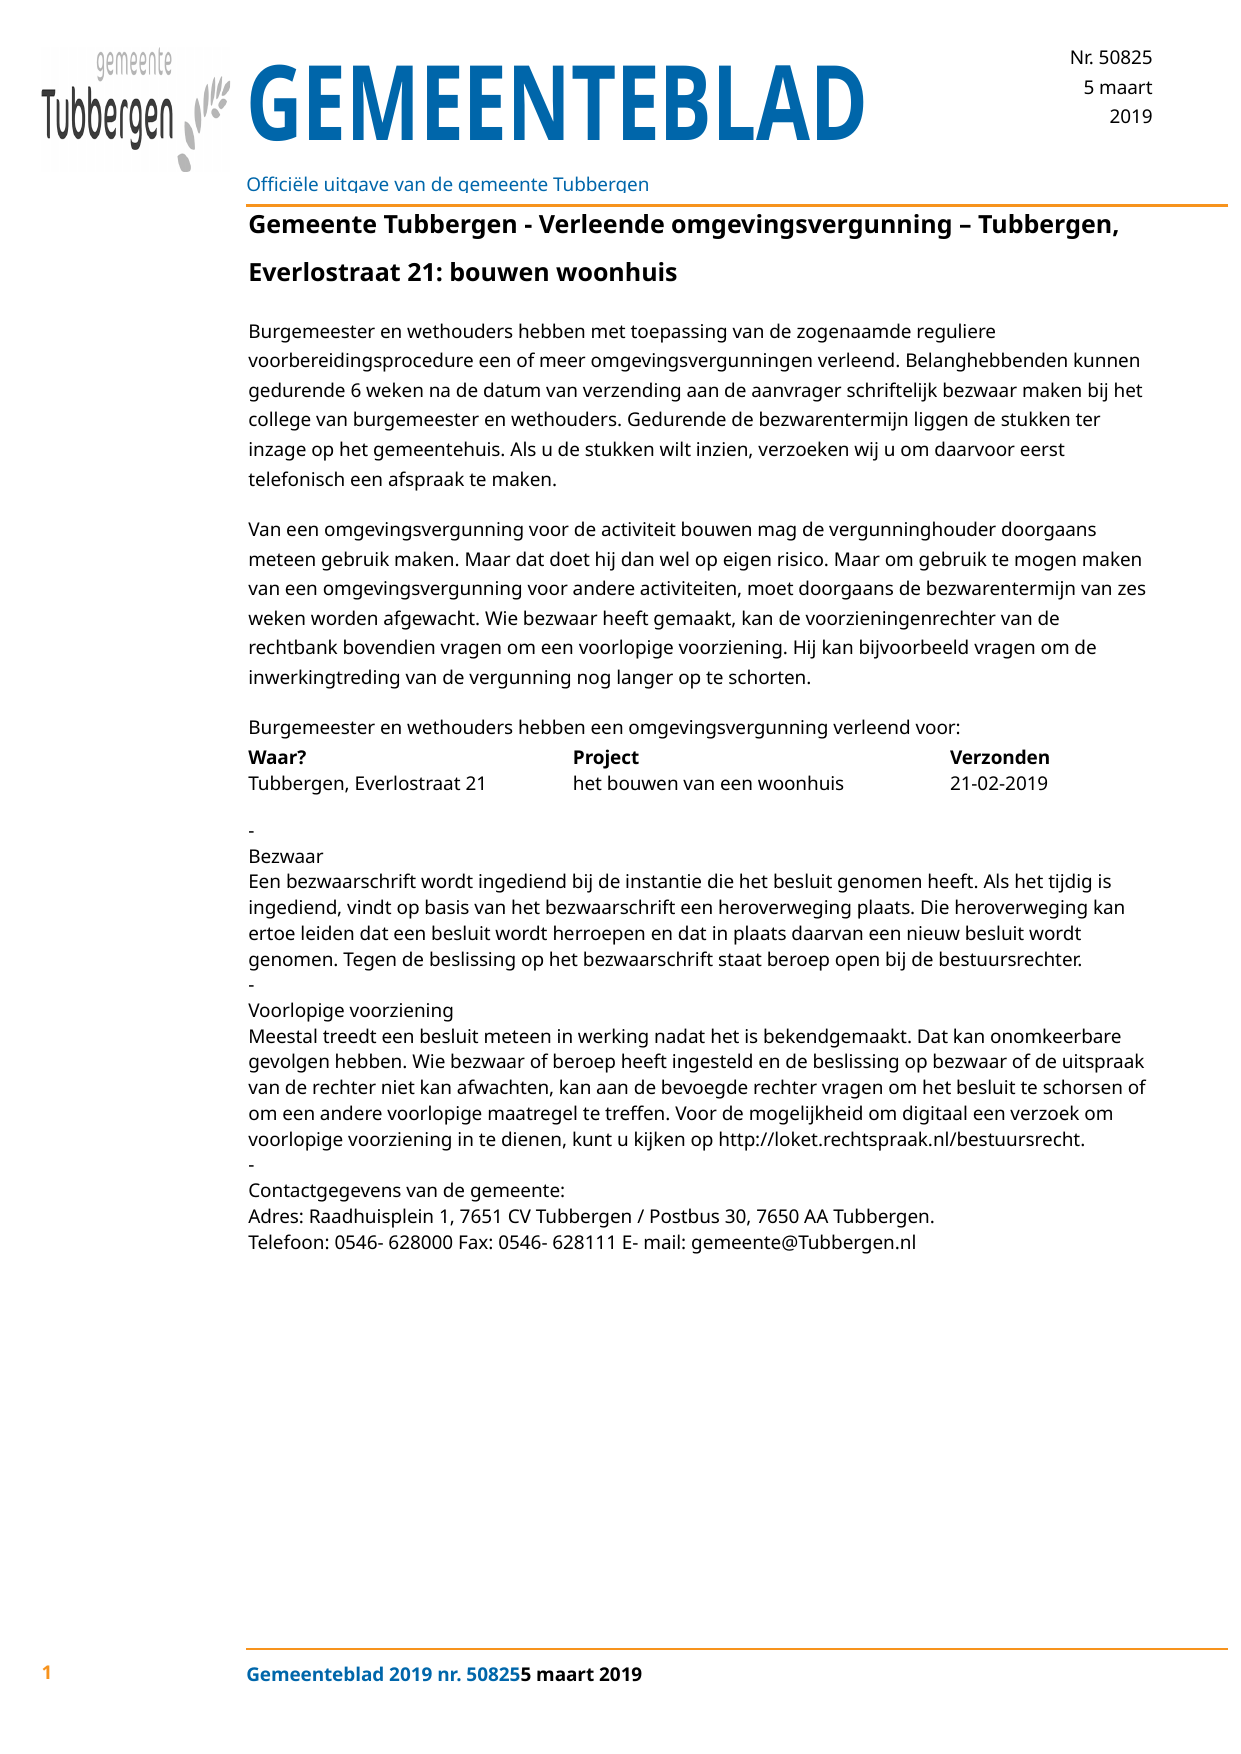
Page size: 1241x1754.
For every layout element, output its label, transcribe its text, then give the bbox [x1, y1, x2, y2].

text Adres: Raadhuisplein 1, 7651 CV Tubbergen / Postbus 30, 7650 AA Tubbergen. [248, 1203, 1152, 1229]
table_cell Tubbergen, Everlostraat 21 [248, 770, 573, 796]
text - [248, 972, 1152, 997]
table_cell het bouwen van een woonhuis [573, 770, 950, 796]
table_header Waar? [248, 744, 573, 770]
text Burgemeester en wethouders hebben een omgevingsvergunning verleend voor: [248, 714, 1152, 740]
text Gemeente Tubbergen - Verleende omgevingsvergunning – Tubbergen, Everlostraat 21: bouwen woonhuis [248, 207, 1152, 288]
table_header Verzonden [950, 744, 1152, 770]
text Burgemeester en wethouders hebben met toepassing van de zogenaamde reguliere voorbereidingsprocedure een of meer omgevingsvergunningen verleend. Belanghebbenden kunnen gedurende 6 weken na de datum van verzending aan de aanvrager schriftelijk bezwaar maken bij het college van burgemeester en wethouders. Gedurende de bezwarentermijn liggen de stukken ter inzage op het gemeentehuis. Als u de stukken wilt inzien, verzoeken wij u om daarvoor eerst telefonisch een afspraak te maken. [248, 318, 1152, 492]
text Contactgegevens van de gemeente: [248, 1177, 1152, 1203]
picture [41, 47, 231, 172]
text Een bezwaarschrift wordt ingediend bij de instantie die het besluit genomen heeft. Als het tijdig is ingediend, vindt op basis van het bezwaarschrift een heroverweging plaats. Die heroverweging kan ertoe leiden dat een besluit wordt herroepen en dat in plaats daarvan een nieuw besluit wordt genomen. Tegen de beslissing op het bezwaarschrift staat beroep open bij de bestuursrechter. [248, 869, 1152, 972]
table_cell 21-02-2019 [950, 770, 1152, 796]
text Telefoon: 0546- 628000 Fax: 0546- 628111 E- mail: gemeente@Tubbergen.nl [248, 1229, 1152, 1254]
table_header Project [573, 744, 950, 770]
text Voorlopige voorziening [248, 997, 1152, 1023]
text Van een omgevingsvergunning voor de activiteit bouwen mag de vergunninghouder doorgaans meteen gebruik maken. Maar dat doet hij dan wel op eigen risico. Maar om gebruik te mogen maken van een omgevingsvergunning voor andere activiteiten, moet doorgaans de bezwarentermijn van zes weken worden afgewacht. Wie bezwaar heeft gemaakt, kan de voorzieningenrechter van de rechtbank bovendien vragen om een voorlopige voorziening. Hij kan bijvoorbeeld vragen om de inwerkingtreding van de vergunning nog langer op te schorten. [248, 516, 1152, 690]
text Bezwaar [248, 843, 1152, 869]
text Meestal treedt een besluit meteen in werking nadat het is bekendgemaakt. Dat kan onomkeerbare gevolgen hebben. Wie bezwaar of beroep heeft ingesteld en de beslissing op bezwaar of de uitspraak van de rechter niet kan afwachten, kan aan de bevoegde rechter vragen om het besluit te schorsen of om een andere voorlopige maatregel te treffen. Voor de mogelijkheid om digitaal een verzoek om voorlopige voorziening in te dienen, kunt u kijken op http://loket.rechtspraak.nl/bestuursrecht. [248, 1023, 1152, 1152]
text - [248, 817, 1152, 843]
text - [248, 1152, 1152, 1177]
